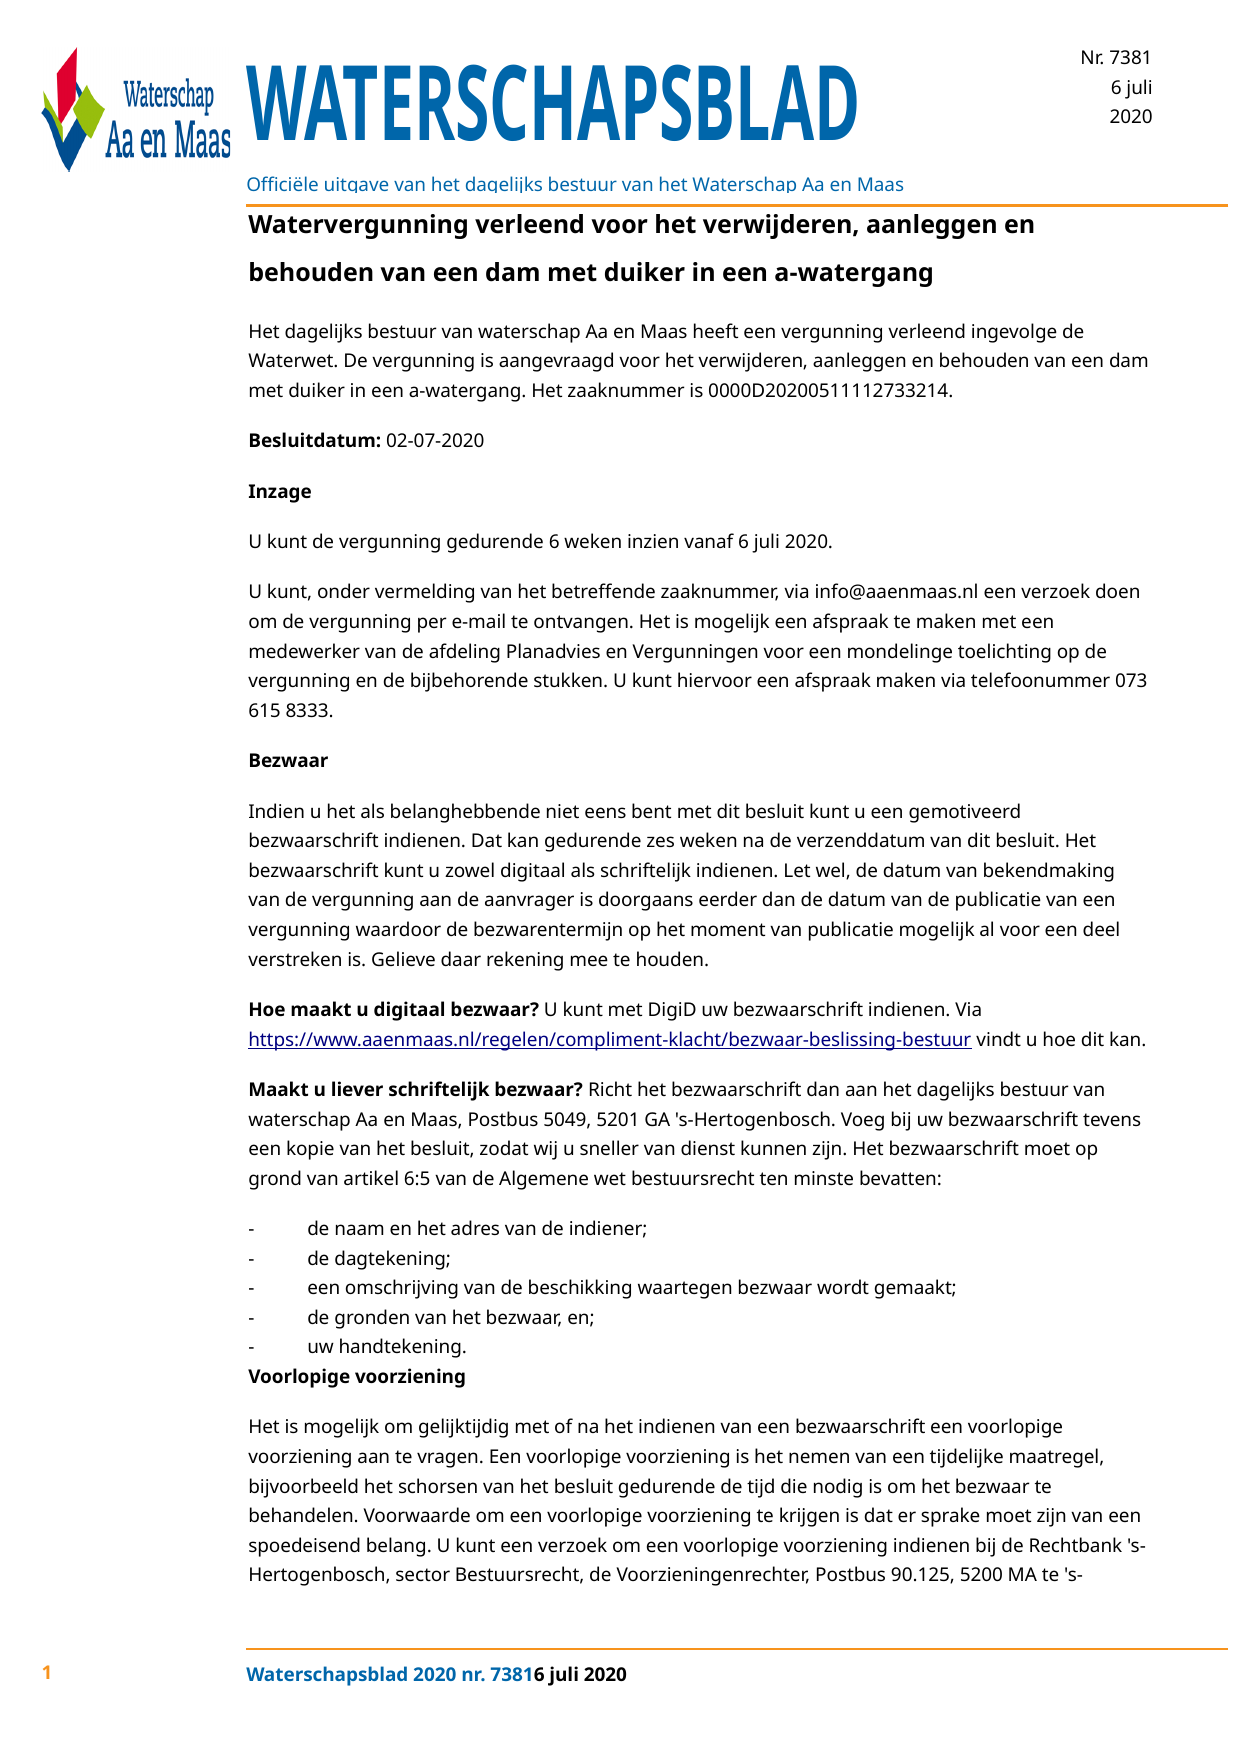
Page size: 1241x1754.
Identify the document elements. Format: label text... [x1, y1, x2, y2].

text Watervergunning verleend voor het verwijderen, aanleggen en behouden van een dam met duiker in een a-watergang [248, 207, 1152, 288]
picture [41, 47, 231, 172]
text U kunt, onder vermelding van het betreffende zaaknummer, via info@aaenmaas.nl een verzoek doen om de vergunning per e-mail te ontvangen. Het is mogelijk een afspraak te maken met een medewerker van de afdeling Planadvies en Vergunningen voor een mondelinge toelichting op de vergunning en de bijbehorende stukken. U kunt hiervoor een afspraak maken via telefoonummer 073 615 8333. [248, 579, 1152, 723]
text Het dagelijks bestuur van waterschap Aa en Maas heeft een vergunning verleend ingevolge de Waterwet. De vergunning is aangevraagd voor het verwijderen, aanleggen en behouden van een dam met duiker in een a-watergang. Het zaaknummer is 0000D20200511112733214. [248, 318, 1152, 403]
text Inzage [248, 478, 1152, 504]
text Het is mogelijk om gelijktijdig met of na het indienen van een bezwaarschrift een voorlopige voorziening aan te vragen. Een voorlopige voorziening is het nemen van een tijdelijke maatregel, bijvoorbeeld het schorsen van het besluit gedurende de tijd die nodig is om het bezwaar te behandelen. Voorwaarde om een voorlopige voorziening te krijgen is dat er sprake moet zijn van een spoedeisend belang. U kunt een verzoek om een voorlopige voorziening indienen bij de Rechtbank 's-Hertogenbosch, sector Bestuursrecht, de Voorzieningenrechter, Postbus 90.125, 5200 MA te 's- [248, 1414, 1152, 1587]
text Besluitdatum: 02-07-2020 [248, 427, 1152, 453]
text U kunt de vergunning gedurende 6 weken inzien vanaf 6 juli 2020. [248, 528, 1152, 554]
list uw handtekening. [248, 1334, 1152, 1359]
list een omschrijving van de beschikking waartegen bezwaar wordt gemaakt; [248, 1274, 1152, 1300]
text Hoe maakt u digitaal bezwaar? U kunt met DigiD uw bezwaarschrift indienen. Via https://www.aaenmaas.nl/regelen/compliment-klacht/bezwaar-beslissing-bestuur vindt u hoe dit kan. [248, 996, 1152, 1052]
list de naam en het adres van de indiener; [248, 1215, 1152, 1241]
text Voorlopige voorziening [248, 1363, 1152, 1389]
list de dagtekening; [248, 1245, 1152, 1271]
list de gronden van het bezwaar, en; [248, 1304, 1152, 1330]
text Indien u het als belanghebbende niet eens bent met dit besluit kunt u een gemotiveerd bezwaarschrift indienen. Dat kan gedurende zes weken na de verzenddatum van dit besluit. Het bezwaarschrift kunt u zowel digitaal als schriftelijk indienen. Let wel, de datum van bekendmaking van de vergunning aan de aanvrager is doorgaans eerder dan de datum van de publicatie van een vergunning waardoor de bezwarentermijn op het moment van publicatie mogelijk al voor een deel verstreken is. Gelieve daar rekening mee te houden. [248, 798, 1152, 972]
text Maakt u liever schriftelijk bezwaar? Richt het bezwaarschrift dan aan het dagelijks bestuur van waterschap Aa en Maas, Postbus 5049, 5201 GA 's-Hertogenbosch. Voeg bij uw bezwaarschrift tevens een kopie van het besluit, zodat wij u sneller van dienst kunnen zijn. Het bezwaarschrift moet op grond van artikel 6:5 van de Algemene wet bestuursrecht ten minste bevatten: [248, 1076, 1152, 1191]
text Bezwaar [248, 747, 1152, 773]
